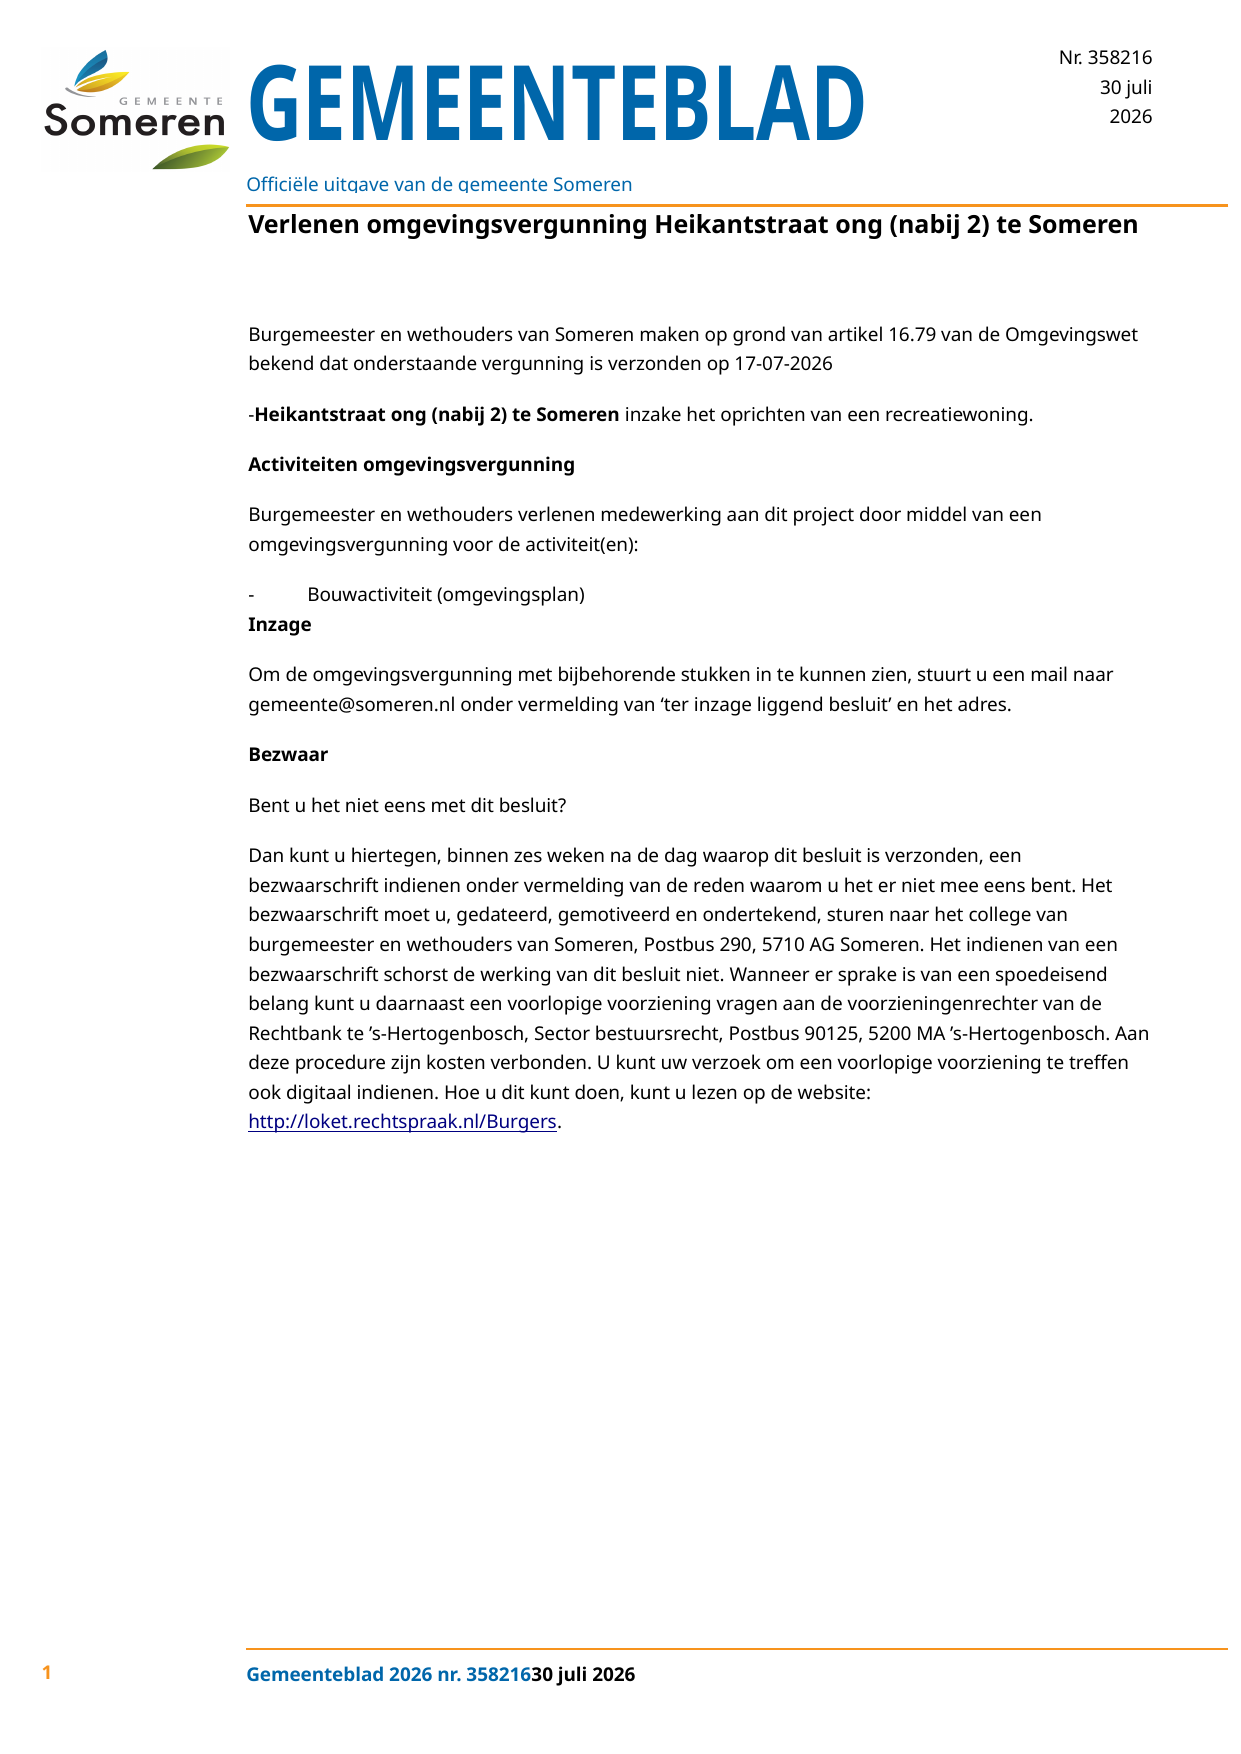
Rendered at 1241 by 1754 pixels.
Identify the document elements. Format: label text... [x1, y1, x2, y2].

text Bezwaar [248, 742, 1152, 767]
list Bouwactiviteit (omgevingsplan) [248, 582, 1152, 607]
text Bent u het niet eens met dit besluit? [248, 792, 1152, 818]
text Om de omgevingsvergunning met bijbehorende stukken in te kunnen zien, stuurt u een mail naar gemeente@someren.nl onder vermelding van ‘ter inzage liggend besluit’ en het adres. [248, 662, 1152, 717]
text Burgemeester en wethouders verlenen medewerking aan dit project door middel van een omgevingsvergunning voor de activiteit(en): [248, 502, 1152, 557]
picture [41, 47, 231, 172]
text Burgemeester en wethouders van Someren maken op grond van artikel 16.79 van de Omgevingswet bekend dat onderstaande vergunning is verzonden op 17-07-2026 [248, 321, 1152, 376]
text -Heikantstraat ong (nabij 2) te Someren inzake het oprichten van een recreatiewoning. [248, 401, 1152, 426]
text Inzage [248, 611, 1152, 637]
text Dan kunt u hiertegen, binnen zes weken na de dag waarop dit besluit is verzonden, een bezwaarschrift indienen onder vermelding van de reden waarom u het er niet mee eens bent. Het bezwaarschrift moet u, gedateerd, gemotiveerd en ondertekend, sturen naar het college van burgemeester en wethouders van Someren, Postbus 290, 5710 AG Someren. Het indienen van een bezwaarschrift schorst de werking van dit besluit niet. Wanneer er sprake is van een spoedeisend belang kunt u daarnaast een voorlopige voorziening vragen aan de voorzieningenrechter van de Rechtbank te ’s-Hertogenbosch, Sector bestuursrecht, Postbus 90125, 5200 MA ’s-Hertogenbosch. Aan deze procedure zijn kosten verbonden. U kunt uw verzoek om een voorlopige voorziening te treffen ook digitaal indienen. Hoe u dit kunt doen, kunt u lezen op de website: http://loket.rechtspraak.nl/Burgers. [248, 842, 1152, 1134]
text Activiteiten omgevingsvergunning [248, 451, 1152, 477]
text Verlenen omgevingsvergunning Heikantstraat ong (nabij 2) te Someren [248, 207, 1152, 241]
